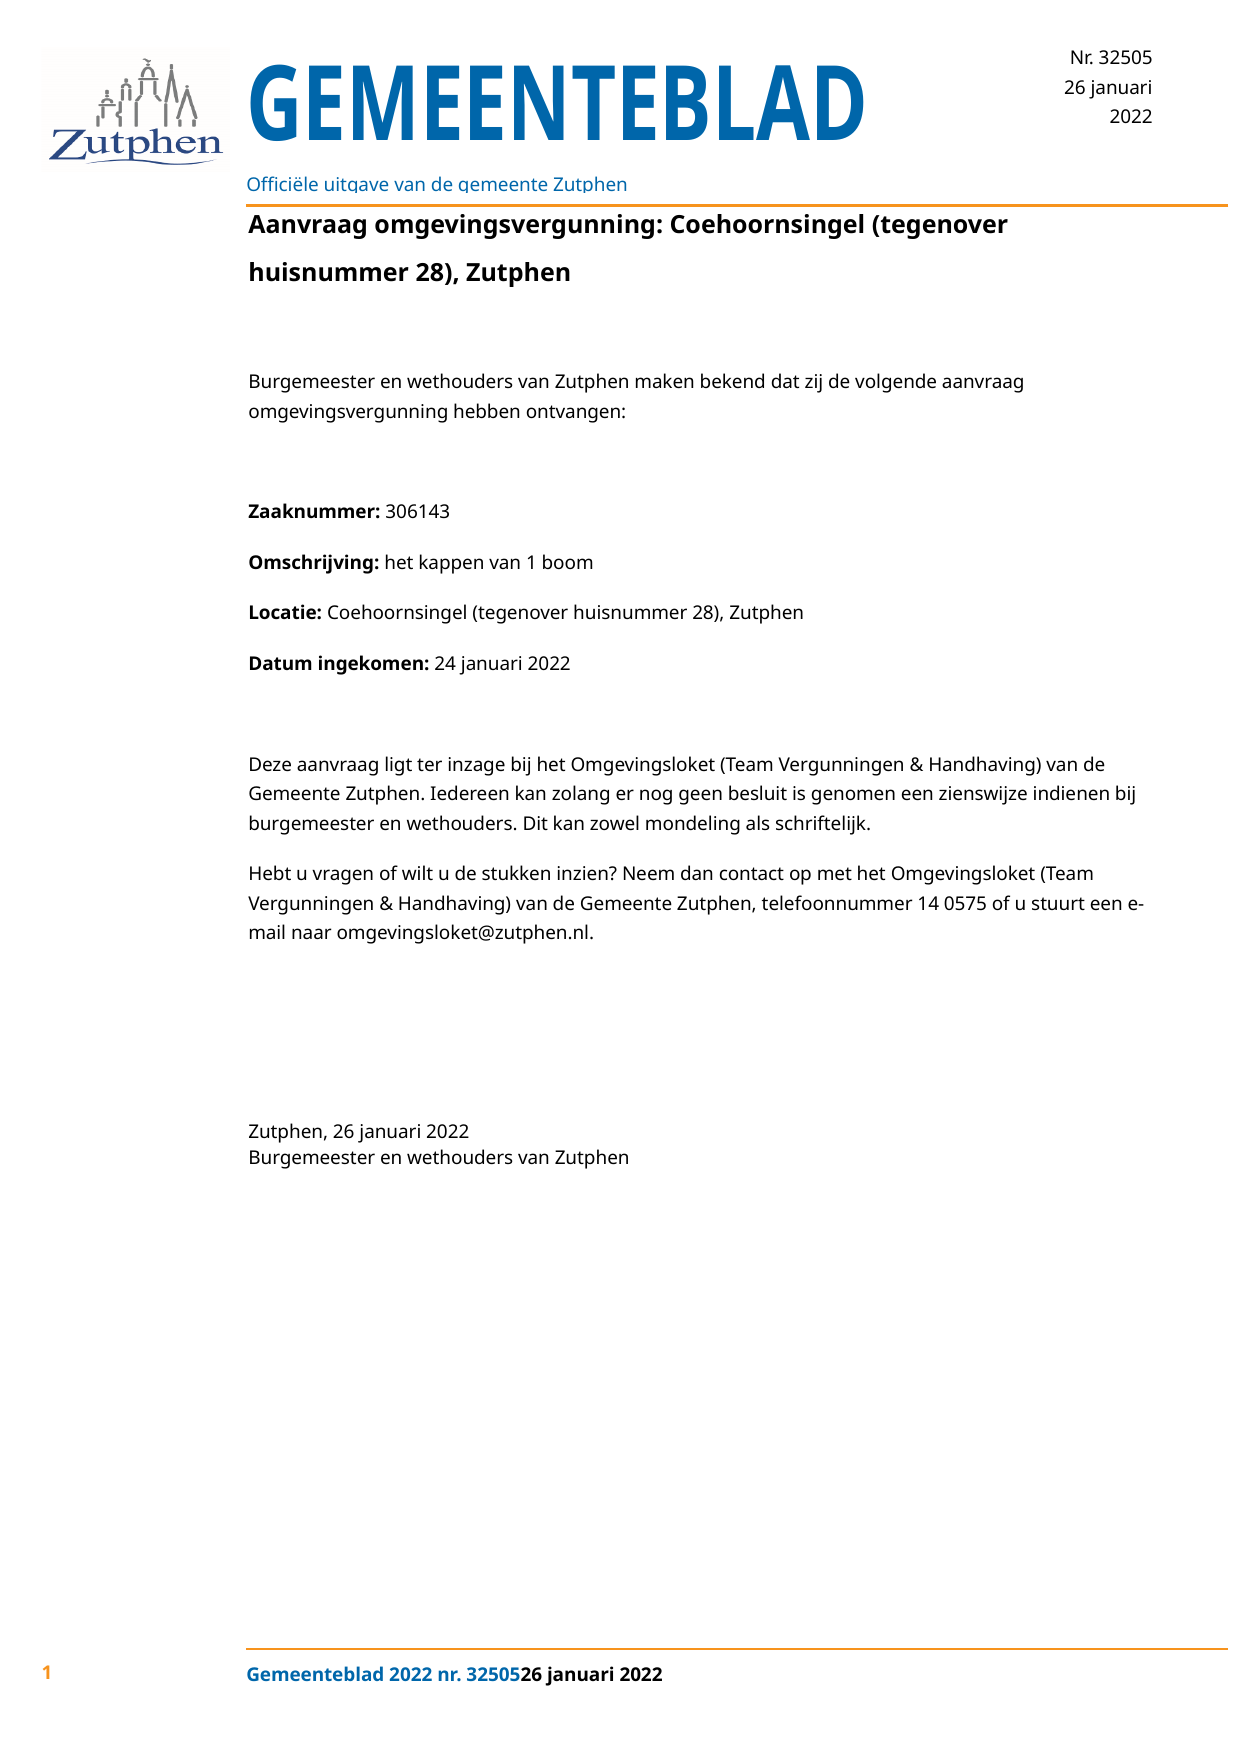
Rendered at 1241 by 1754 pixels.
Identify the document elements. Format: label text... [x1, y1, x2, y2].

text Burgemeester en wethouders van Zutphen [248, 1144, 1152, 1170]
text Locatie: Coehoornsingel (tegenover huisnummer 28), Zutphen [248, 599, 1152, 625]
text Burgemeester en wethouders van Zutphen maken bekend dat zij de volgende aanvraag omgevingsvergunning hebben ontvangen: [248, 368, 1152, 424]
text Omschrijving: het kappen van 1 boom [248, 549, 1152, 575]
picture [41, 47, 231, 172]
text Zutphen, 26 januari 2022 [248, 1119, 1152, 1144]
text Deze aanvraag ligt ter inzage bij het Omgevingsloket (Team Vergunningen & Handhaving) van de Gemeente Zutphen. Iedereen kan zolang er nog geen besluit is genomen een zienswijze indienen bij burgemeester en wethouders. Dit kan zowel mondeling als schriftelijk. [248, 751, 1152, 836]
text Datum ingekomen: 24 januari 2022 [248, 650, 1152, 676]
text Hebt u vragen of wilt u de stukken inzien? Neem dan contact op met het Omgevingsloket (Team Vergunningen & Handhaving) van de Gemeente Zutphen, telefoonnummer 14 0575 of u stuurt een e-mail naar omgevingsloket@zutphen.nl. [248, 860, 1152, 945]
text Aanvraag omgevingsvergunning: Coehoornsingel (tegenover huisnummer 28), Zutphen [248, 207, 1152, 288]
text Zaaknummer: 306143 [248, 499, 1152, 524]
